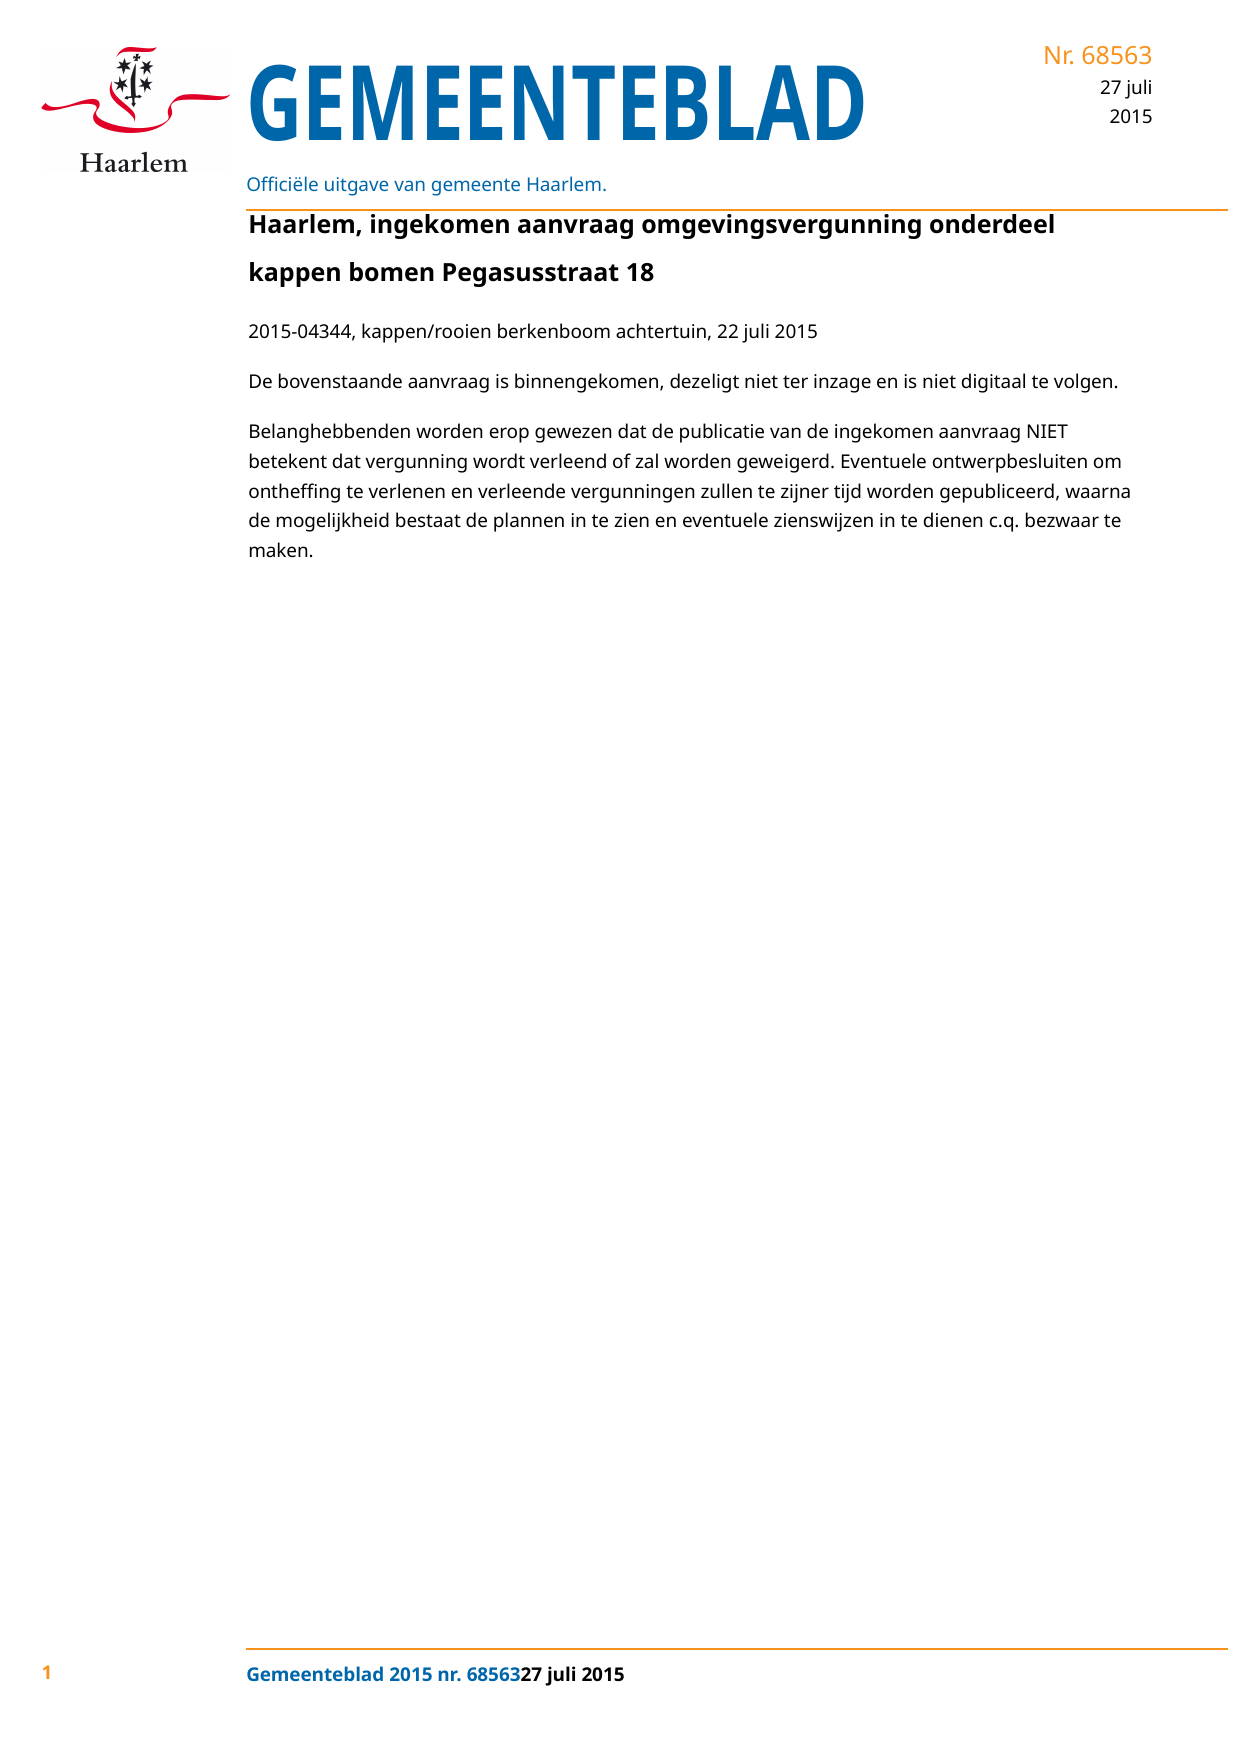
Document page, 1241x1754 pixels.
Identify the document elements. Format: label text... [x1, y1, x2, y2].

text Belanghebbenden worden erop gewezen dat de publicatie van de ingekomen aanvraag NIET betekent dat vergunning wordt verleend of zal worden geweigerd. Eventuele ontwerpbesluiten om ontheffing te verlenen en verleende vergunningen zullen te zijner tijd worden gepubliceerd, waarna de mogelijkheid bestaat de plannen in te zien en eventuele zienswijzen in te dienen c.q. bezwaar te maken. [248, 419, 1152, 563]
text Haarlem, ingekomen aanvraag omgevingsvergunning onderdeel kappen bomen Pegasusstraat 18 [248, 211, 1152, 288]
text 2015-04344, kappen/rooien berkenboom achtertuin, 22 juli 2015 [248, 318, 1152, 344]
text De bovenstaande aanvraag is binnengekomen, dezeligt niet ter inzage en is niet digitaal te volgen. [248, 368, 1152, 394]
picture [41, 47, 231, 172]
